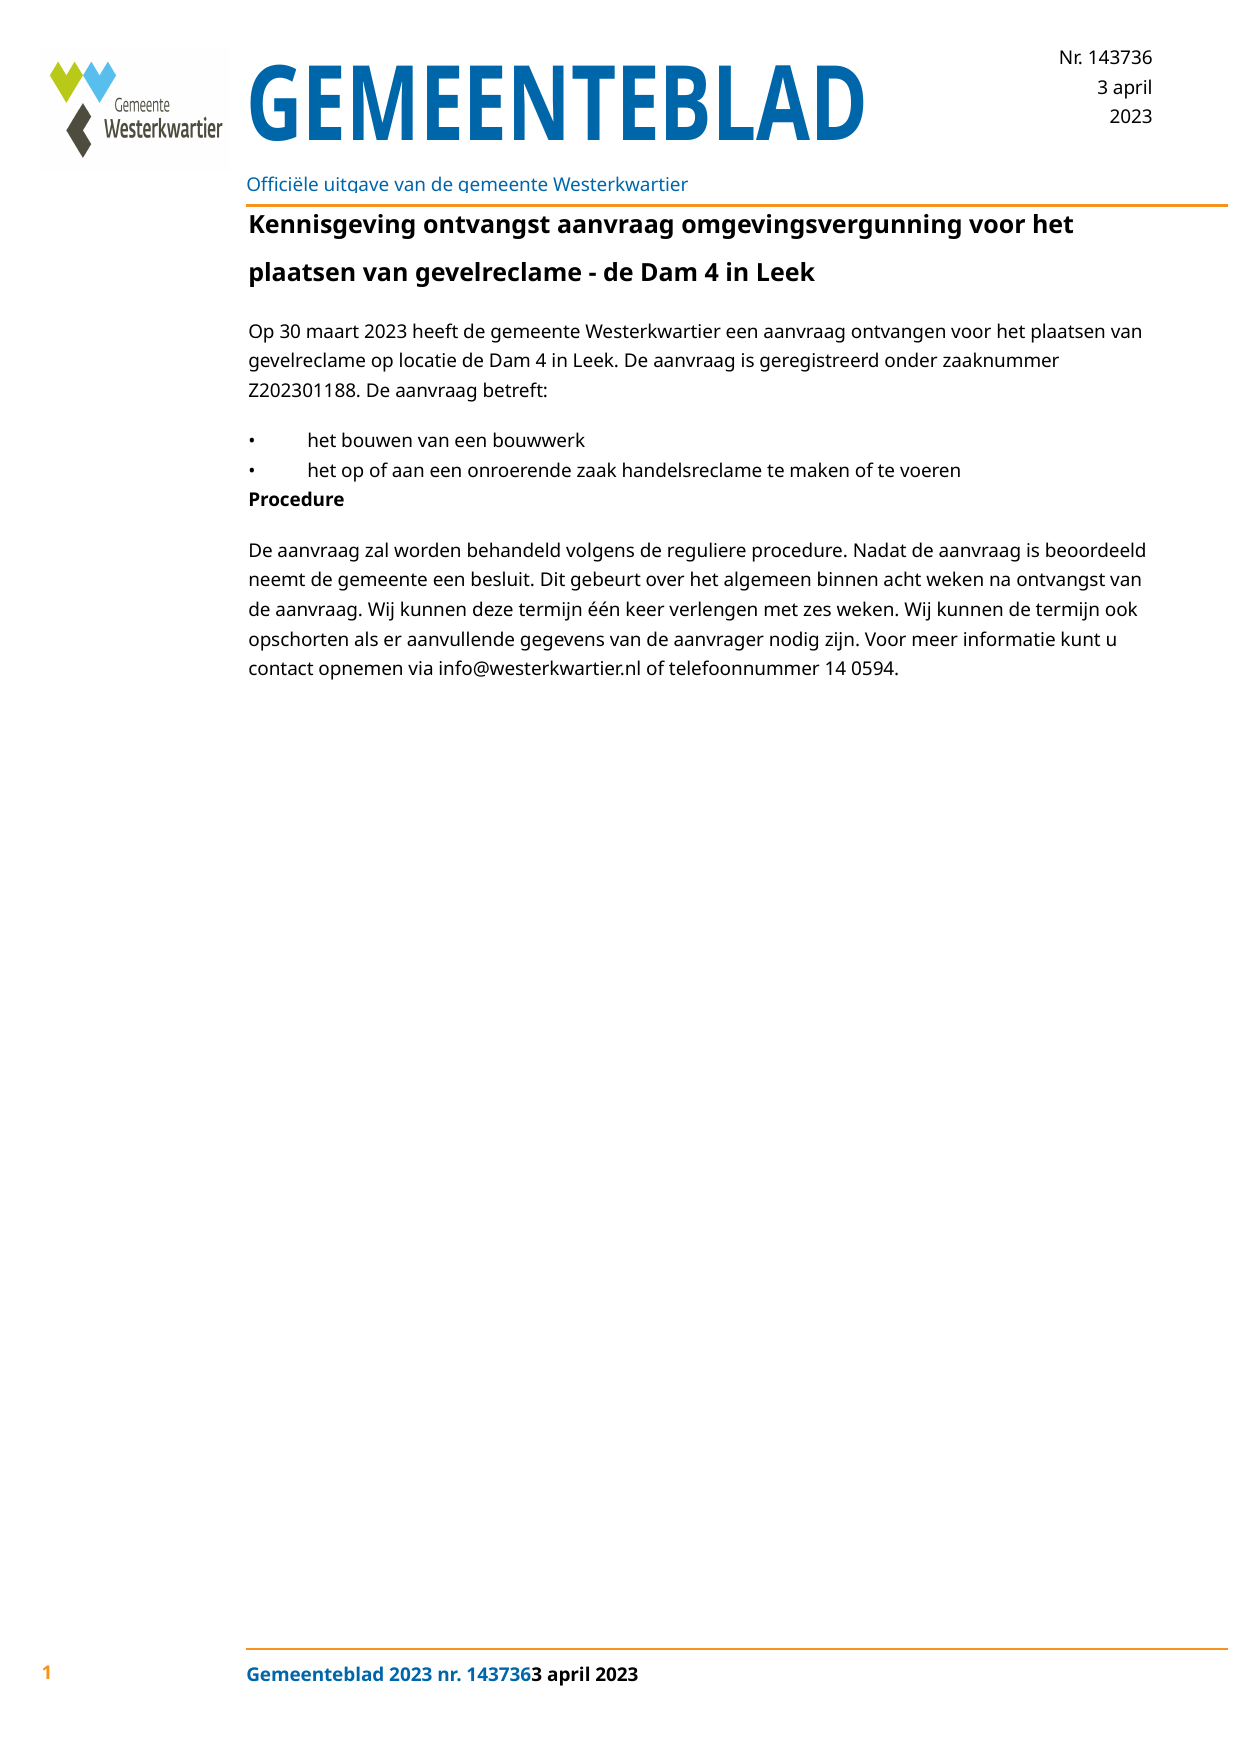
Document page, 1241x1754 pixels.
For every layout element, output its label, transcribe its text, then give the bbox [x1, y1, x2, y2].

list het op of aan een onroerende zaak handelsreclame te maken of te voeren [248, 457, 1152, 483]
text Op 30 maart 2023 heeft de gemeente Westerkwartier een aanvraag ontvangen voor het plaatsen van gevelreclame op locatie de Dam 4 in Leek. De aanvraag is geregistreerd onder zaaknummer Z202301188. De aanvraag betreft: [248, 318, 1152, 403]
text De aanvraag zal worden behandeld volgens de reguliere procedure. Nadat de aanvraag is beoordeeld neemt de gemeente een besluit. Dit gebeurt over het algemeen binnen acht weken na ontvangst van de aanvraag. Wij kunnen deze termijn één keer verlengen met zes weken. Wij kunnen de termijn ook opschorten als er aanvullende gegevens van de aanvrager nodig zijn. Voor meer informatie kunt u contact opnemen via info@westerkwartier.nl of telefoonnummer 14 0594. [248, 537, 1152, 681]
picture [41, 47, 231, 172]
text Kennisgeving ontvangst aanvraag omgevingsvergunning voor het plaatsen van gevelreclame - de Dam 4 in Leek [248, 207, 1152, 288]
list het bouwen van een bouwwerk [248, 427, 1152, 453]
text Procedure [248, 487, 1152, 512]
